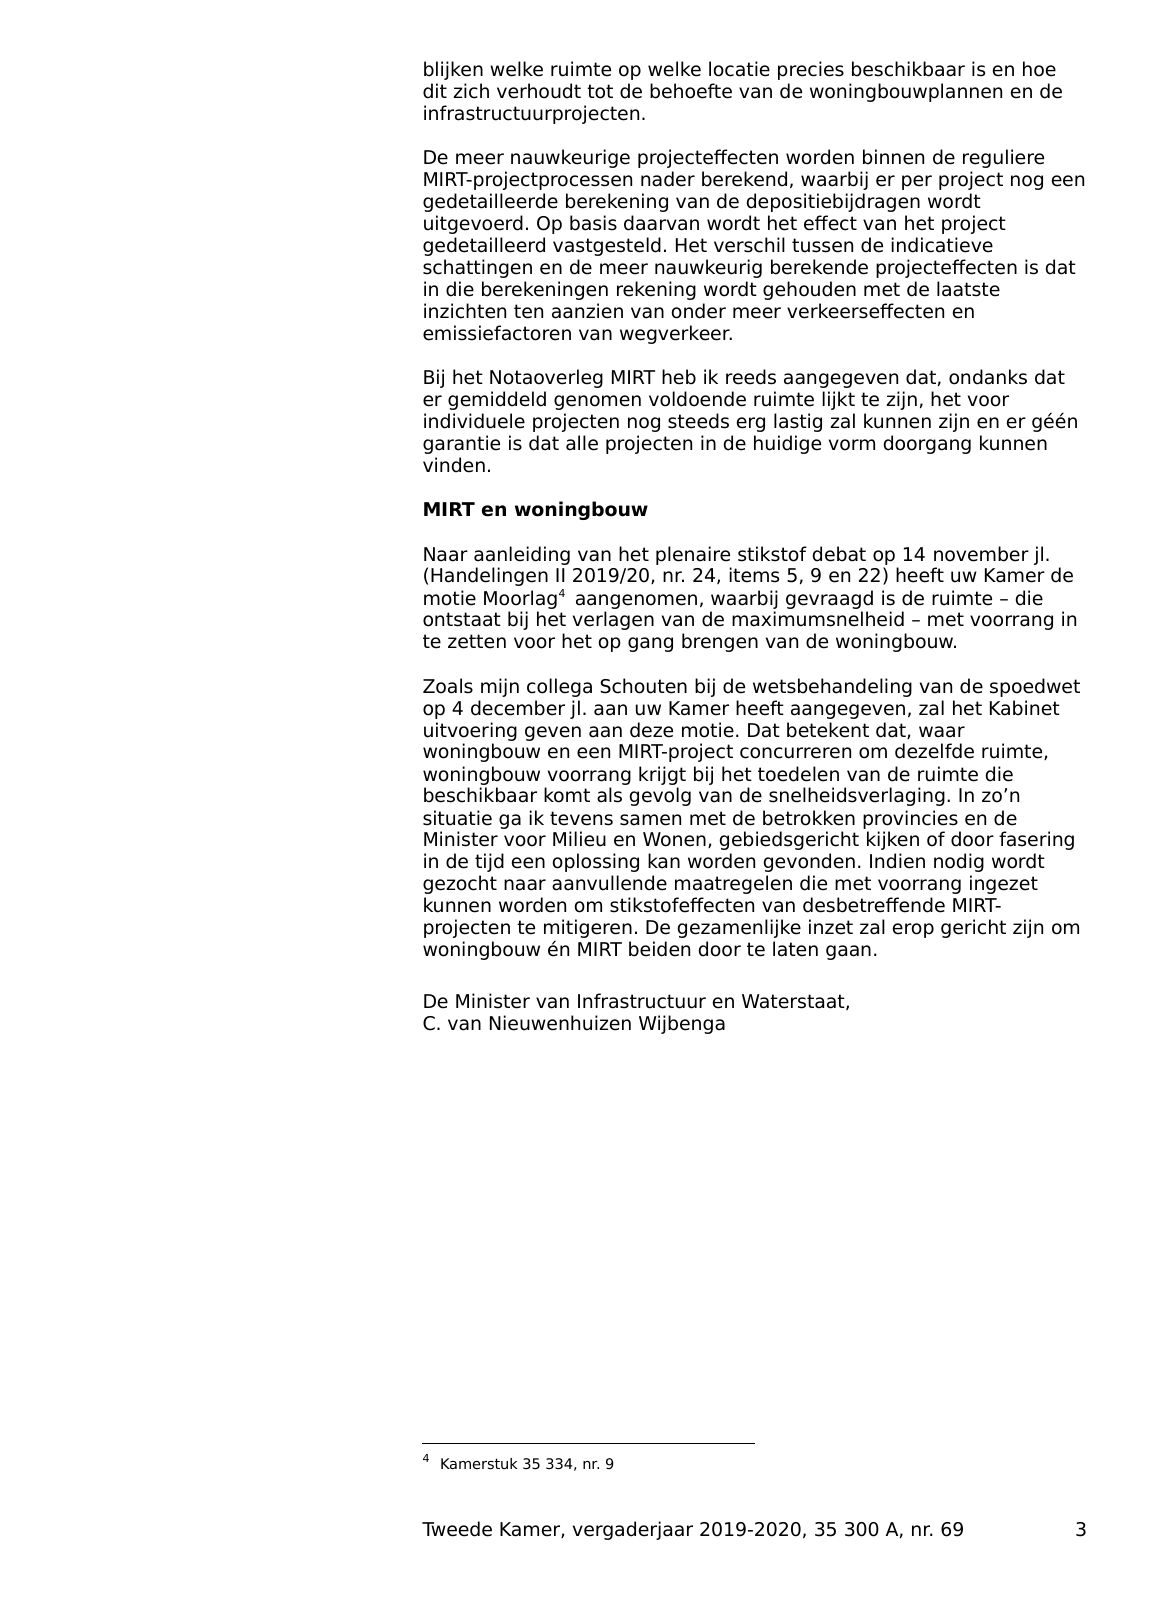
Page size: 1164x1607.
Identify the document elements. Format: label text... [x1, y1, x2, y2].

text Kamerstuk 35 334, nr. 9 [422, 1452, 1087, 1474]
text De meer nauwkeurige projecteffecten worden binnen de reguliere MIRT-projectprocessen nader berekend, waarbij er per project nog een gedetailleerde berekening van de depositiebijdragen wordt uitgevoerd. Op basis daarvan wordt het effect van het project gedetailleerd vastgesteld. Het verschil tussen de indicatieve schattingen en de meer nauwkeurig berekende projecteffecten is dat in die berekeningen rekening wordt gehouden met de laatste inzichten ten aanzien van onder meer verkeerseffecten en emissiefactoren van wegverkeer. [422, 147, 1087, 345]
text Zoals mijn collega Schouten bij de wetsbehandeling van de spoedwet op 4 december jl. aan uw Kamer heeft aangegeven, zal het Kabinet uitvoering geven aan deze motie. Dat betekent dat, waar woningbouw en een MIRT-project concurreren om dezelfde ruimte, woningbouw voorrang krijgt bij het toedelen van de ruimte die beschikbaar komt als gevolg van de snelheidsverlaging. In zo’n situatie ga ik tevens samen met de betrokken provincies en de Minister voor Milieu en Wonen, gebiedsgericht kijken of door fasering in de tijd een oplossing kan worden gevonden. Indien nodig wordt gezocht naar aanvullende maatregelen die met voorrang ingezet kunnen worden om stikstofeffecten van desbetreffende MIRT-projecten te mitigeren. De gezamenlijke inzet zal erop gericht zijn om woningbouw én MIRT beiden door te laten gaan. [422, 676, 1087, 961]
text Naar aanleiding van het plenaire stikstof debat op 14 november jl. (Handelingen II 2019/20, nr. 24, items 5, 9 en 22) heeft uw Kamer de motie Moorlag aangenomen, waarbij gevraagd is de ruimte – die ontstaat bij het verlagen van de maximumsnelheid – met voorrang in te zetten voor het op gang brengen van de woningbouw. [422, 543, 1087, 653]
text blijken welke ruimte op welke locatie precies beschikbaar is en hoe dit zich verhoudt tot de behoefte van de woningbouwplannen en de infrastructuurprojecten. [422, 59, 1087, 125]
text De Minister van Infrastructuur en Waterstaat, C. van Nieuwenhuizen Wijbenga [422, 991, 1087, 1035]
subtitle MIRT en woningbouw [422, 499, 1087, 521]
text Bij het Notaoverleg MIRT heb ik reeds aangegeven dat, ondanks dat er gemiddeld genomen voldoende ruimte lijkt te zijn, het voor individuele projecten nog steeds erg lastig zal kunnen zijn en er géén garantie is dat alle projecten in de huidige vorm doorgang kunnen vinden. [422, 367, 1087, 477]
